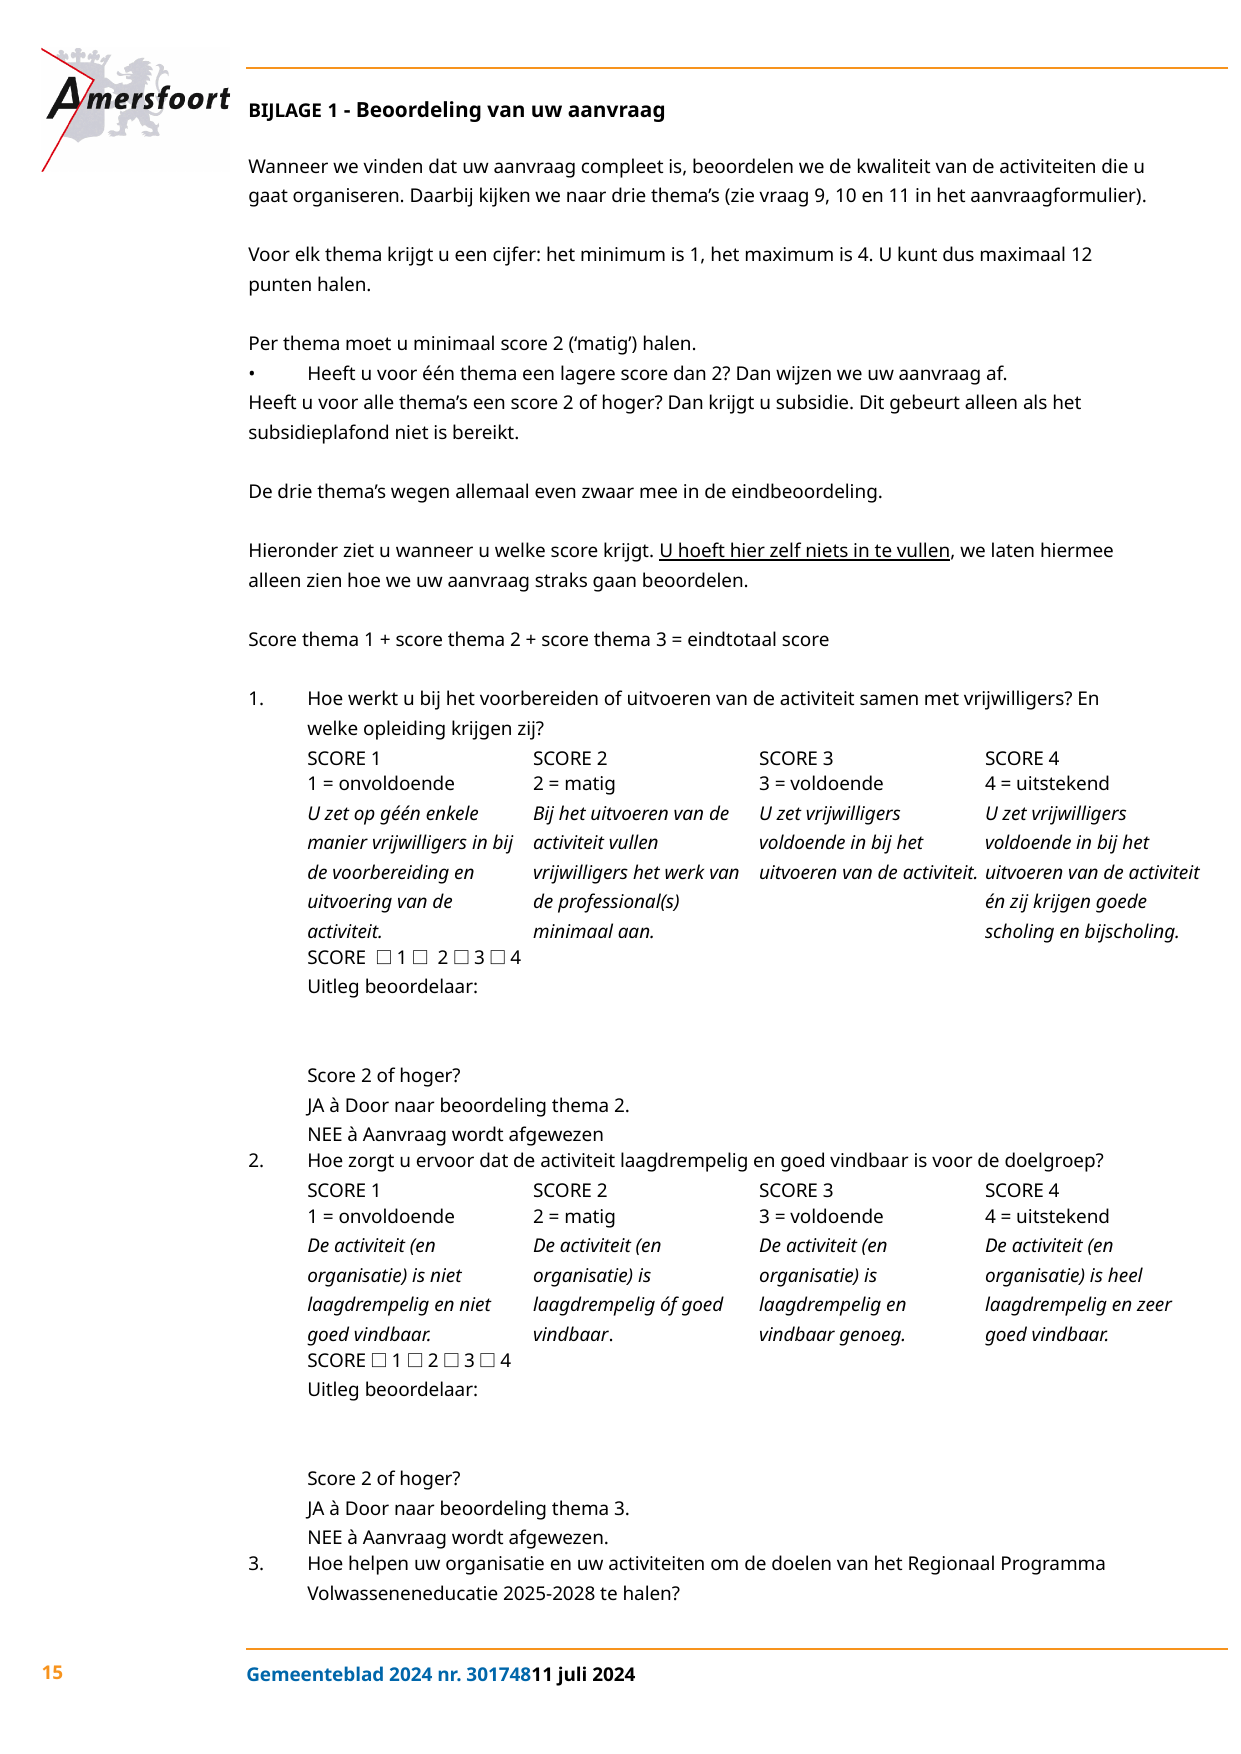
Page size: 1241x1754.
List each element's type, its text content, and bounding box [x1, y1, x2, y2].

table_header SCORE 2 [533, 1177, 759, 1203]
table_header SCORE 3 [759, 745, 985, 770]
table_header SCORE 1 [307, 745, 533, 770]
text Wanneer we vinden dat uw aanvraag compleet is, beoordelen we de kwaliteit van de activiteiten die u gaat organiseren. Daarbij kijken we naar drie thema’s (zie vraag 9, 10 en 11 in het aanvraagformulier). [248, 153, 1152, 208]
text Heeft u voor alle thema’s een score 2 of hoger? Dan krijgt u subsidie. Dit gebeurt alleen als het subsidieplafond niet is bereikt. [248, 389, 1152, 445]
table_header SCORE 3 [759, 1177, 985, 1203]
table_cell 4 = uitstekend U zet vrijwilligers voldoende in bij het uitvoeren van de activiteit én zij krijgen goede scholing en bijscholing. [985, 770, 1211, 944]
table_cell 2 = matig De activiteit (en organisatie) is laagdrempelig óf goed vindbaar. [533, 1203, 759, 1347]
text Per thema moet u minimaal score 2 (‘matig’) halen. [248, 330, 1152, 356]
list Hoe zorgt u ervoor dat de activiteit laagdrempelig en goed vindbaar is voor de doelgroep? [248, 1147, 1152, 1173]
table_cell 1 = onvoldoende De activiteit (en organisatie) is niet laagdrempelig en niet goed vindbaar. [307, 1203, 533, 1347]
list Hoe werkt u bij het voorbereiden of uitvoeren van de activiteit samen met vrijwilligers? En welke opleiding krijgen zij? [248, 685, 1152, 741]
table_cell 1 = onvoldoende U zet op géén enkele manier vrijwilligers in bij de voorbereiding en uitvoering van de activiteit. [307, 770, 533, 944]
text BIJLAGE 1 - Beoordeling van uw aanvraag [248, 95, 1152, 123]
table_cell 4 = uitstekend De activiteit (en organisatie) is heel laagdrempelig en zeer goed vindbaar. [985, 1203, 1211, 1347]
picture [41, 47, 231, 172]
text De drie thema’s wegen allemaal even zwaar mee in de eindbeoordeling. [248, 478, 1152, 504]
list Heeft u voor één thema een lagere score dan 2? Dan wijzen we uw aanvraag af. [248, 360, 1152, 386]
table_header SCORE 1 [307, 1177, 533, 1203]
table_cell 3 = voldoende De activiteit (en organisatie) is laagdrempelig en vindbaar genoeg. [759, 1203, 985, 1347]
list Hoe helpen uw organisatie en uw activiteiten om de doelen van het Regionaal Programma Volwasseneneducatie 2025-2028 te halen? [248, 1550, 1152, 1606]
text Score thema 1 + score thema 2 + score thema 3 = eindtotaal score [248, 626, 1152, 652]
table_header SCORE 4 [985, 745, 1211, 770]
table_cell 2 = matig Bij het uitvoeren van de activiteit vullen vrijwilligers het werk van de professional(s) minimaal aan. [533, 770, 759, 944]
table_cell 3 = voldoende U zet vrijwilligers voldoende in bij het uitvoeren van de activiteit. [759, 770, 985, 944]
text Voor elk thema krijgt u een cijfer: het minimum is 1, het maximum is 4. U kunt dus maximaal 12 punten halen. [248, 242, 1152, 297]
text Hieronder ziet u wanneer u welke score krijgt. U hoeft hier zelf niets in te vullen, we laten hiermee alleen zien hoe we uw aanvraag straks gaan beoordelen. [248, 537, 1152, 593]
table_header SCORE 2 [533, 745, 759, 770]
table_header SCORE 4 [985, 1177, 1211, 1203]
table_cell SCORE □ 1 □ 2 □ 3 □ 4 Uitleg beoordelaar: Score 2 of hoger? JA à Door naar beoordeling thema 3. NEE à Aanvraag wordt afgewezen. [307, 1347, 1211, 1550]
table_cell SCORE  □ 1 □ 2 □ 3 □ 4 Uitleg beoordelaar: Score 2 of hoger? JA à Door naar beoordeling thema 2. NEE à Aanvraag wordt afgewezen [307, 944, 1211, 1147]
